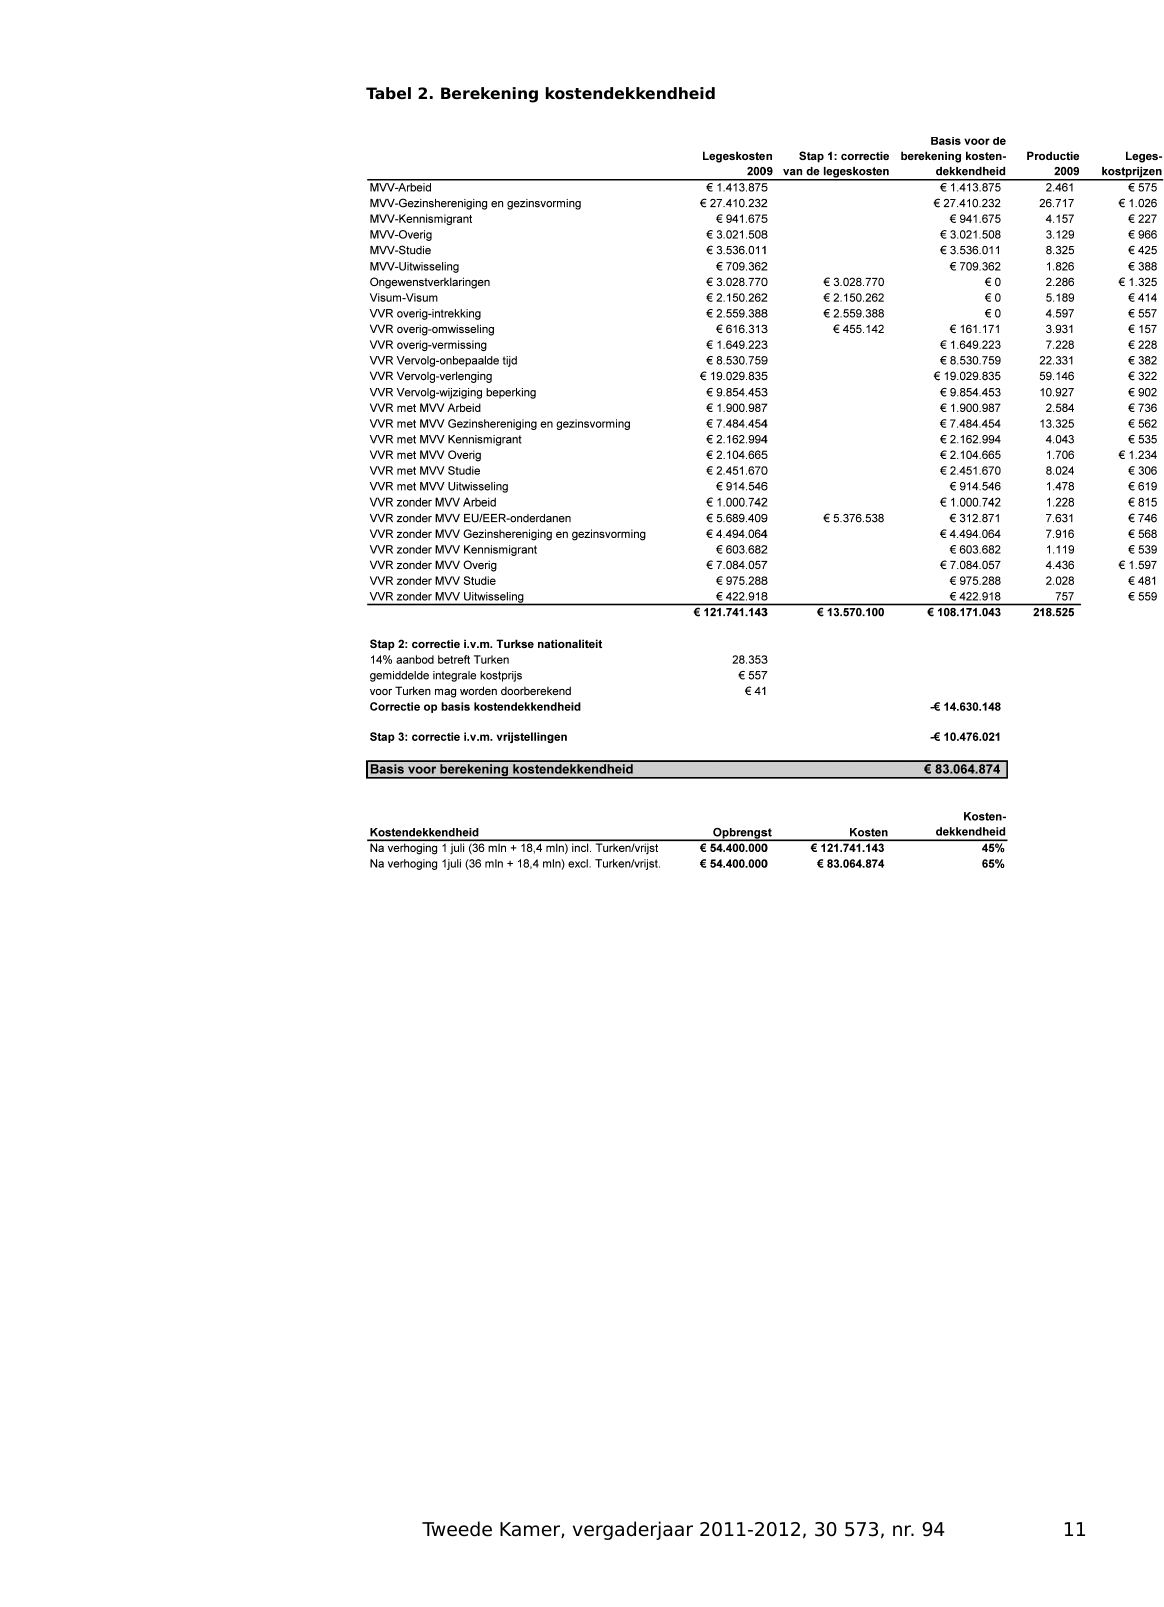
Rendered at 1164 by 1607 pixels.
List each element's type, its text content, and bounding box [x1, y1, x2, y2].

picture [366, 137, 1164, 870]
text Tabel 2. Berekening kostendekkendheid [366, 85, 1163, 103]
